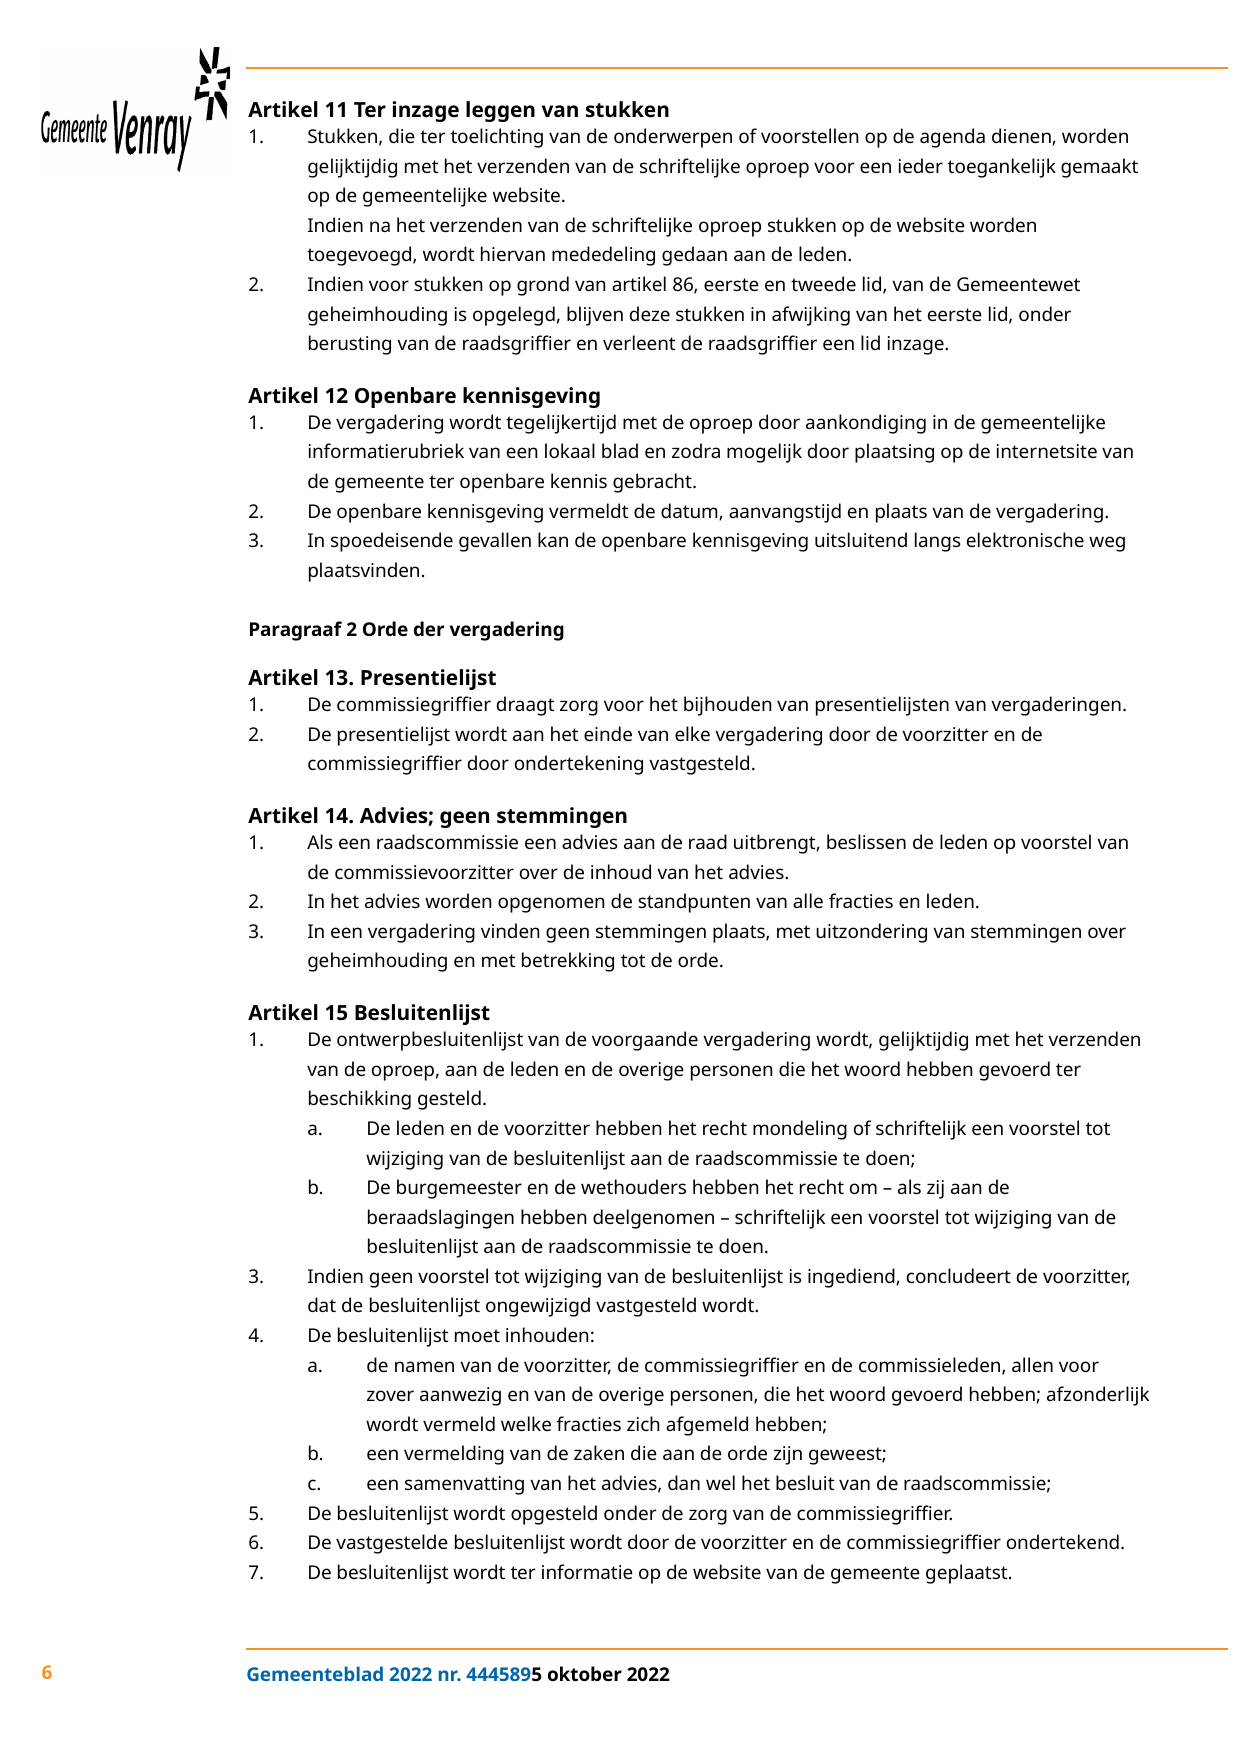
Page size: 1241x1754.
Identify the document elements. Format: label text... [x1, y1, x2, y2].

list In het advies worden opgenomen de standpunten van alle fracties en leden. [248, 888, 1152, 914]
list De besluitenlijst wordt ter informatie op de website van de gemeente geplaatst. [248, 1559, 1152, 1585]
list De presentielijst wordt aan het einde van elke vergadering door de voorzitter en de commissiegriffier door ondertekening vastgesteld. [248, 721, 1152, 776]
list Stukken, die ter toelichting van de onderwerpen of voorstellen op de agenda dienen, worden gelijktijdig met het verzenden van de schriftelijke oproep voor een ieder toegankelijk gemaakt op de gemeentelijke website. [248, 123, 1152, 208]
list Als een raadscommissie een advies aan de raad uitbrengt, beslissen de leden op voorstel van de commissievoorzitter over de inhoud van het advies. [248, 829, 1152, 884]
list In een vergadering vinden geen stemmingen plaats, met uitzondering van stemmingen over geheimhouding en met betrekking tot de orde. [248, 918, 1152, 973]
text Artikel 14. Advies; geen stemmingen [248, 801, 1152, 829]
list een samenvatting van het advies, dan wel het besluit van de raadscommissie; [307, 1470, 1152, 1496]
list De besluitenlijst moet inhouden: [248, 1322, 1152, 1348]
text Paragraaf 2 Orde der vergadering [248, 616, 1152, 642]
list De leden en de voorzitter hebben het recht mondeling of schriftelijk een voorstel tot wijziging van de besluitenlijst aan de raadscommissie te doen; [307, 1115, 1152, 1171]
list De vergadering wordt tegelijkertijd met de oproep door aankondiging in de gemeentelijke informatierubriek van een lokaal blad en zodra mogelijk door plaatsing op de internetsite van de gemeente ter openbare kennis gebracht. [248, 409, 1152, 494]
list De vastgestelde besluitenlijst wordt door de voorzitter en de commissiegriffier ondertekend. [248, 1529, 1152, 1555]
list De commissiegriffier draagt zorg voor het bijhouden van presentielijsten van vergaderingen. [248, 691, 1152, 717]
text Artikel 11 Ter inzage leggen van stukken [248, 95, 1152, 123]
list De openbare kennisgeving vermeldt de datum, aanvangstijd en plaats van de vergadering. [248, 498, 1152, 524]
list een vermelding van de zaken die aan de orde zijn geweest; [307, 1441, 1152, 1466]
text Artikel 12 Openbare kennisgeving [248, 381, 1152, 409]
list In spoedeisende gevallen kan de openbare kennisgeving uitsluitend langs elektronische weg plaatsvinden. [248, 527, 1152, 583]
text Artikel 15 Besluitenlijst [248, 998, 1152, 1026]
text Artikel 13. Presentielijst [248, 663, 1152, 691]
list de namen van de voorzitter, de commissiegriffier en de commissieleden, allen voor zover aanwezig en van de overige personen, die het woord gevoerd hebben; afzonderlijk wordt vermeld welke fracties zich afgemeld hebben; [307, 1352, 1152, 1437]
list Indien na het verzenden van de schriftelijke oproep stukken op de website worden toegevoegd, wordt hiervan mededeling gedaan aan de leden. [248, 212, 1152, 267]
list De ontwerpbesluitenlijst van de voorgaande vergadering wordt, gelijktijdig met het verzenden van de oproep, aan de leden en de overige personen die het woord hebben gevoerd ter beschikking gesteld. [248, 1026, 1152, 1111]
list De besluitenlijst wordt opgesteld onder de zorg van de commissiegriffier. [248, 1500, 1152, 1526]
list Indien voor stukken op grond van artikel 86, eerste en tweede lid, van de Gemeentewet geheimhouding is opgelegd, blijven deze stukken in afwijking van het eerste lid, onder berusting van de raadsgriffier en verleent de raadsgriffier een lid inzage. [248, 271, 1152, 356]
list De burgemeester en de wethouders hebben het recht om – als zij aan de beraadslagingen hebben deelgenomen – schriftelijk een voorstel tot wijziging van de besluitenlijst aan de raadscommissie te doen. [307, 1174, 1152, 1259]
list Indien geen voorstel tot wijziging van de besluitenlijst is ingediend, concludeert de voorzitter, dat de besluitenlijst ongewijzigd vastgesteld wordt. [248, 1263, 1152, 1318]
picture [41, 47, 231, 172]
